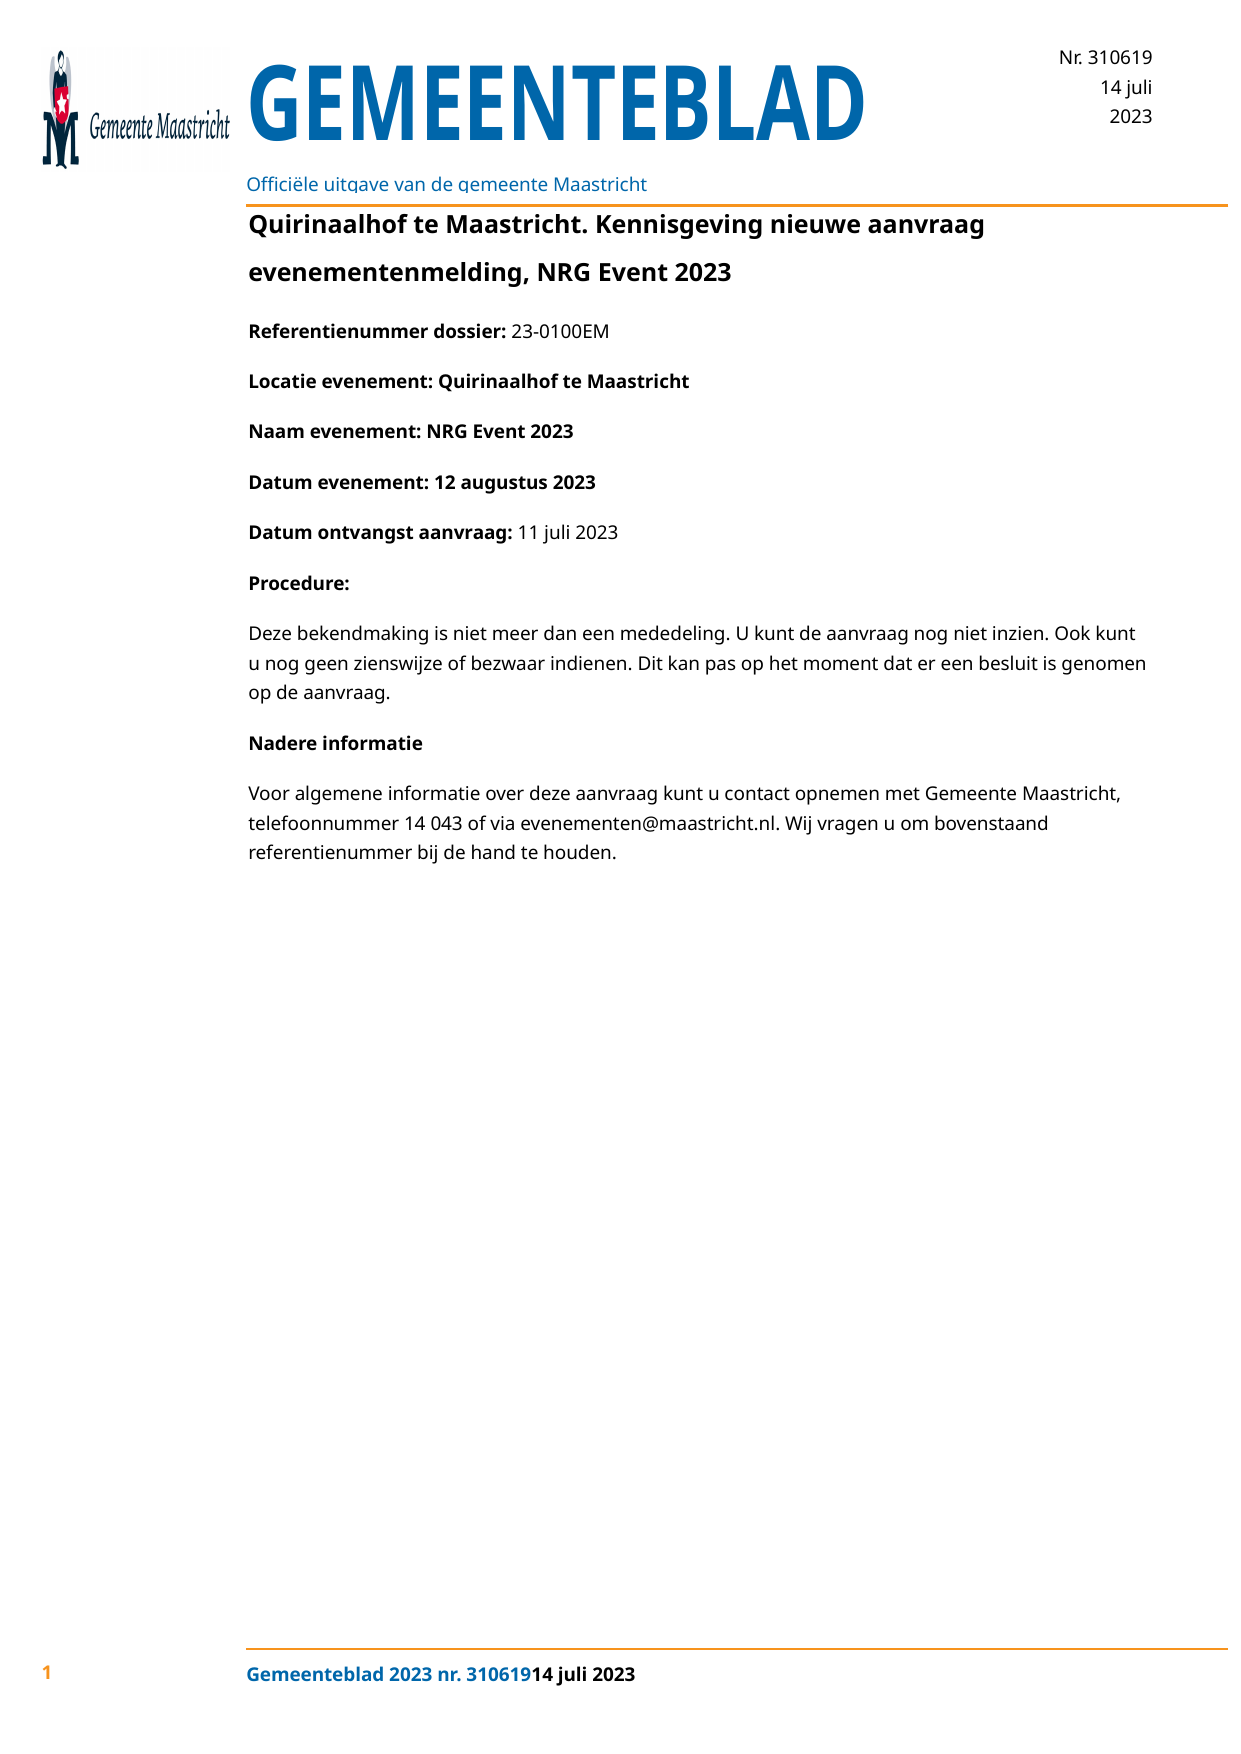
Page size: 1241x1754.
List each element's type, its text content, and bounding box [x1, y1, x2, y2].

text Naam evenement: NRG Event 2023 [248, 419, 1152, 444]
text Voor algemene informatie over deze aanvraag kunt u contact opnemen met Gemeente Maastricht, telefoonnummer 14 043 of via evenementen@maastricht.nl. Wij vragen u om bovenstaand referentienummer bij de hand te houden. [248, 780, 1152, 865]
text Procedure: [248, 570, 1152, 596]
text Referentienummer dossier: 23-0100EM [248, 318, 1152, 344]
picture [41, 47, 231, 172]
text Deze bekendmaking is niet meer dan een mededeling. U kunt de aanvraag nog niet inzien. Ook kunt u nog geen zienswijze of bezwaar indienen. Dit kan pas op het moment dat er een besluit is genomen op de aanvraag. [248, 620, 1152, 705]
text Locatie evenement: Quirinaalhof te Maastricht [248, 368, 1152, 394]
text Nadere informatie [248, 730, 1152, 756]
text Quirinaalhof te Maastricht. Kennisgeving nieuwe aanvraag evenementenmelding, NRG Event 2023 [248, 207, 1152, 288]
text Datum ontvangst aanvraag: 11 juli 2023 [248, 519, 1152, 545]
text Datum evenement: 12 augustus 2023 [248, 469, 1152, 495]
